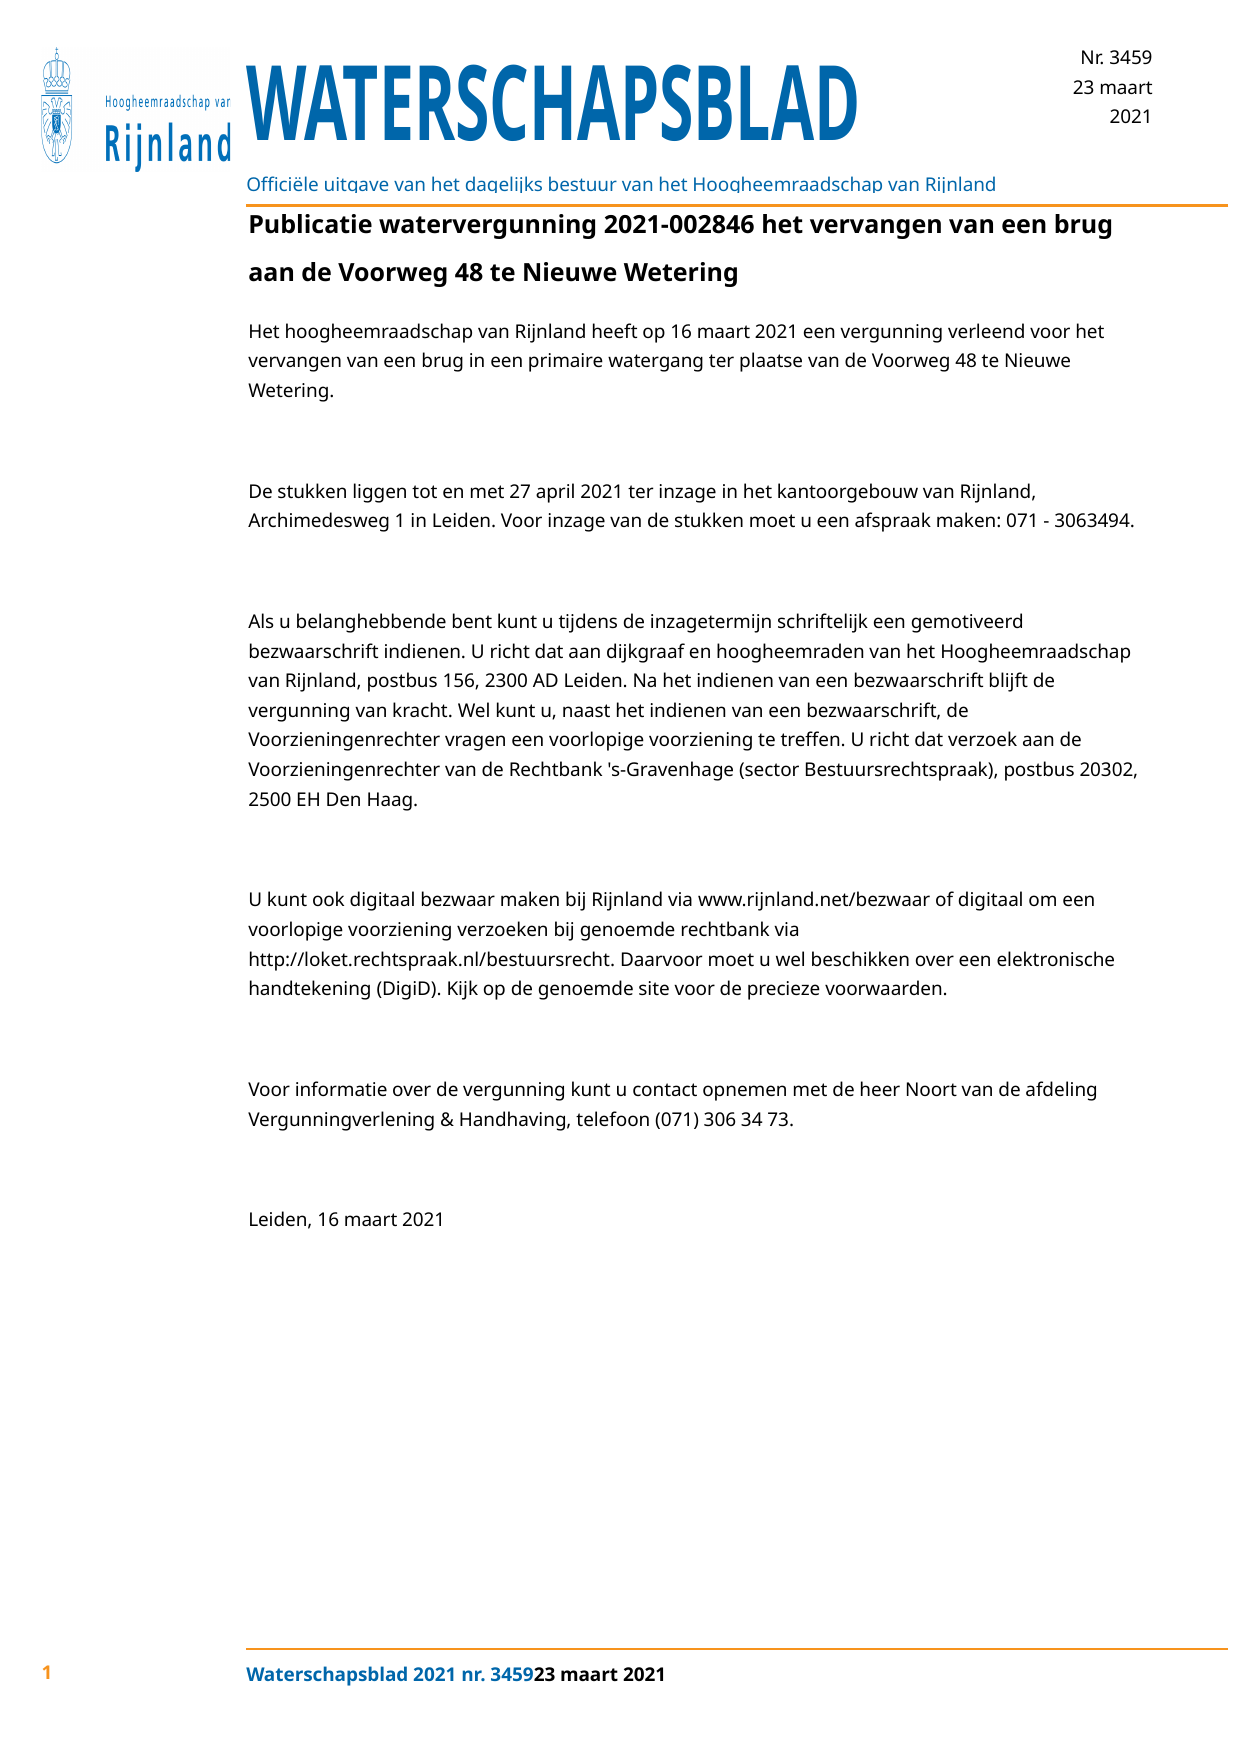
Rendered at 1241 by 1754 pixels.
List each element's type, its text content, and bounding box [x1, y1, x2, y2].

text De stukken liggen tot en met 27 april 2021 ter inzage in het kantoorgebouw van Rijnland, Archimedesweg 1 in Leiden. Voor inzage van de stukken moet u een afspraak maken: 071 - 3063494. [248, 478, 1152, 533]
text U kunt ook digitaal bezwaar maken bij Rijnland via www.rijnland.net/bezwaar of digitaal om een voorlopige voorziening verzoeken bij genoemde rechtbank via http://loket.rechtspraak.nl/bestuursrecht. Daarvoor moet u wel beschikken over een elektronische handtekening (DigiD). Kijk op de genoemde site voor de precieze voorwaarden. [248, 887, 1152, 1001]
text Publicatie watervergunning 2021-002846 het vervangen van een brug aan de Voorweg 48 te Nieuwe Wetering [248, 207, 1152, 288]
text Als u belanghebbende bent kunt u tijdens de inzagetermijn schriftelijk een gemotiveerd bezwaarschrift indienen. U richt dat aan dijkgraaf en hoogheemraden van het Hoogheemraadschap van Rijnland, postbus 156, 2300 AD Leiden. Na het indienen van een bezwaarschrift blijft de vergunning van kracht. Wel kunt u, naast het indienen van een bezwaarschrift, de Voorzieningenrechter vragen een voorlopige voorziening te treffen. U richt dat verzoek aan de Voorzieningenrechter van de Rechtbank 's-Gravenhage (sector Bestuursrechtspraak), postbus 20302, 2500 EH Den Haag. [248, 608, 1152, 812]
picture [41, 47, 231, 172]
text Leiden, 16 maart 2021 [248, 1207, 1152, 1232]
text Voor informatie over de vergunning kunt u contact opnemen met de heer Noort van de afdeling Vergunningverlening & Handhaving, telefoon (071) 306 34 73. [248, 1076, 1152, 1132]
text Het hoogheemraadschap van Rijnland heeft op 16 maart 2021 een vergunning verleend voor het vervangen van een brug in een primaire watergang ter plaatse van de Voorweg 48 te Nieuwe Wetering. [248, 318, 1152, 403]
